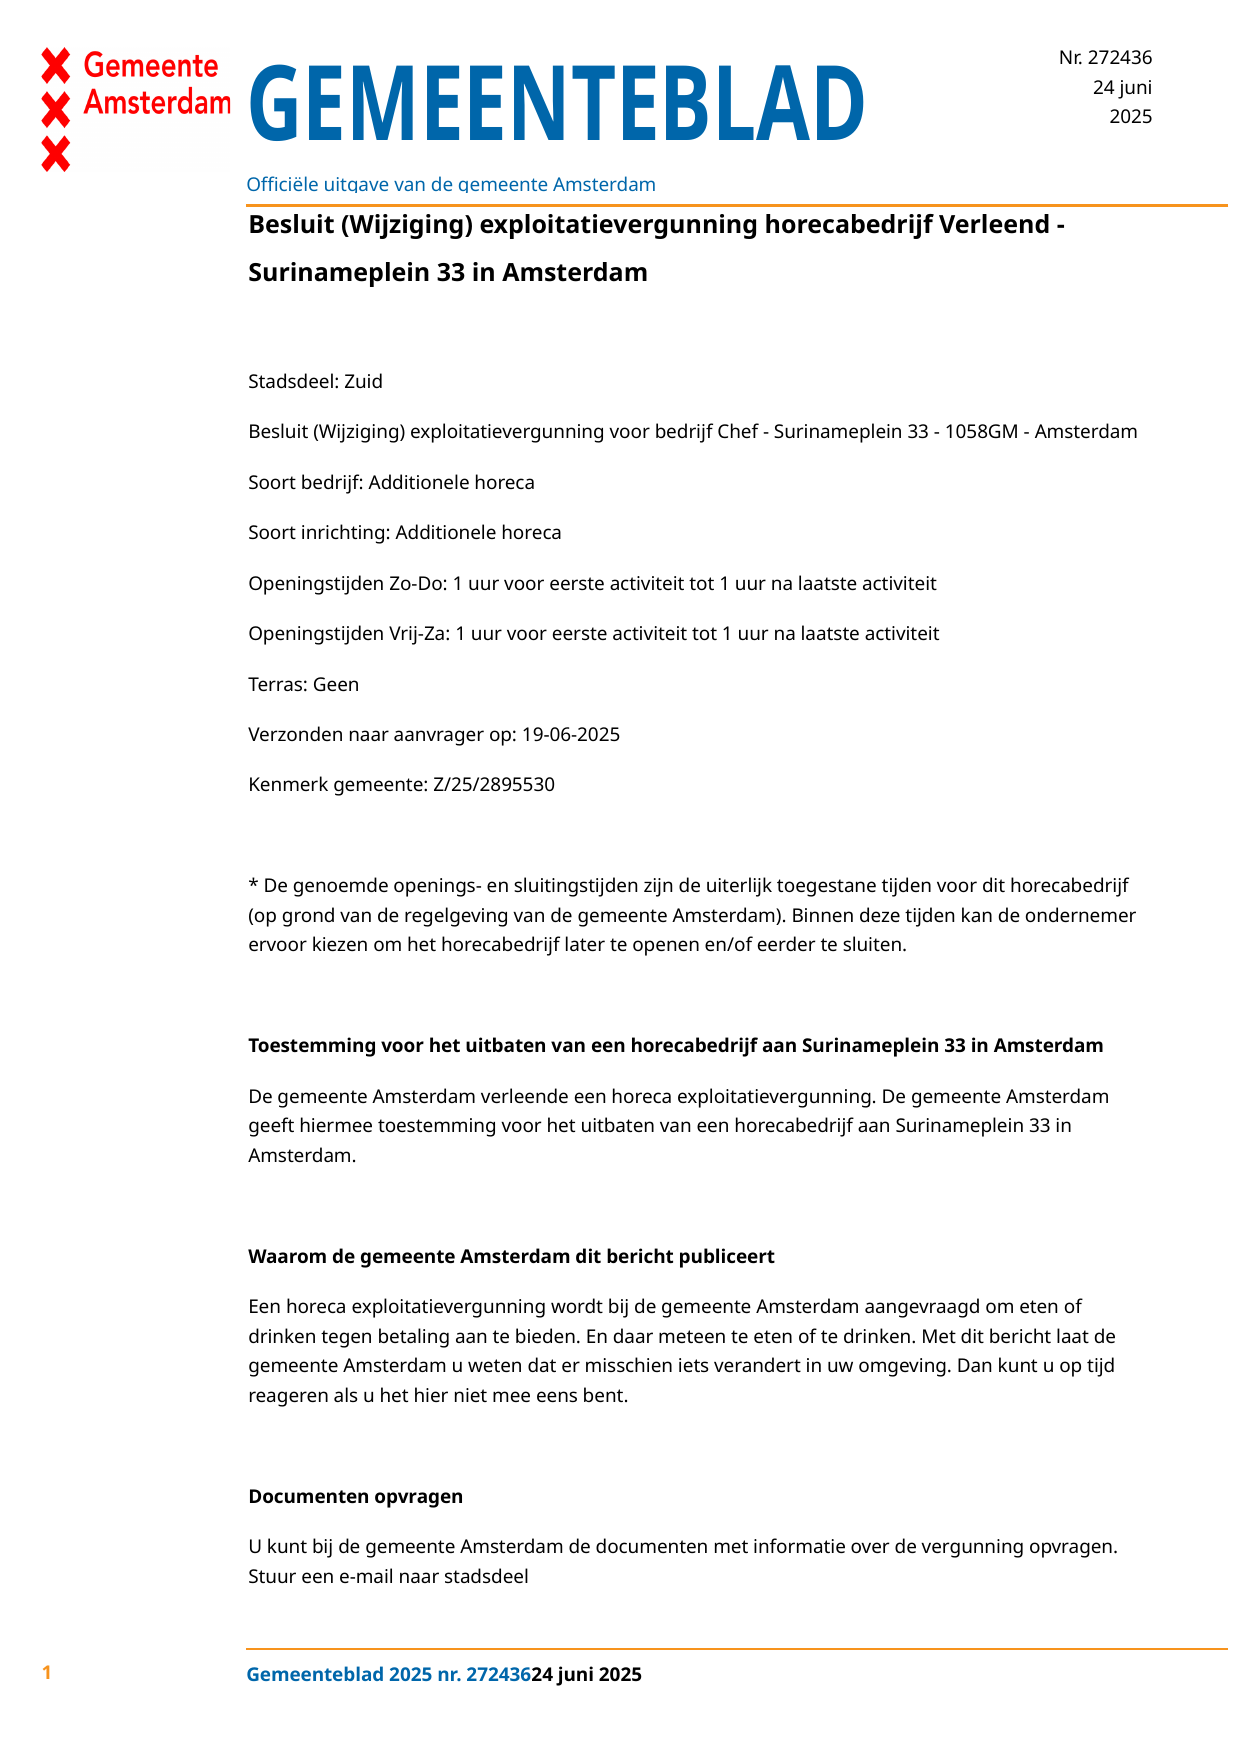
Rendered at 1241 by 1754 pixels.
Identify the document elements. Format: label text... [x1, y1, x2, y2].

text Openingstijden Zo-Do: 1 uur voor eerste activiteit tot 1 uur na laatste activiteit [248, 570, 1152, 596]
text Stadsdeel: Zuid [248, 368, 1152, 394]
text Besluit (Wijziging) exploitatievergunning voor bedrijf Chef - Surinameplein 33 - 1058GM - Amsterdam [248, 419, 1152, 444]
text U kunt bij de gemeente Amsterdam de documenten met informatie over de vergunning opvragen. Stuur een e-mail naar stadsdeel [248, 1533, 1152, 1589]
text Openingstijden Vrij-Za: 1 uur voor eerste activiteit tot 1 uur na laatste activiteit [248, 620, 1152, 646]
text Een horeca exploitatievergunning wordt bij de gemeente Amsterdam aangevraagd om eten of drinken tegen betaling aan te bieden. En daar meteen te eten of te drinken. Met dit bericht laat de gemeente Amsterdam u weten dat er misschien iets verandert in uw omgeving. Dan kunt u op tijd reageren als u het hier niet mee eens bent. [248, 1293, 1152, 1408]
text Toestemming voor het uitbaten van een horecabedrijf aan Surinameplein 33 in Amsterdam [248, 1032, 1152, 1058]
text Kenmerk gemeente: Z/25/2895530 [248, 772, 1152, 797]
text Besluit (Wijziging) exploitatievergunning horecabedrijf Verleend - Surinameplein 33 in Amsterdam [248, 207, 1152, 288]
text Terras: Geen [248, 671, 1152, 697]
text Documenten opvragen [248, 1483, 1152, 1509]
text Soort bedrijf: Additionele horeca [248, 469, 1152, 495]
text Verzonden naar aanvrager op: 19-06-2025 [248, 721, 1152, 747]
text De gemeente Amsterdam verleende een horeca exploitatievergunning. De gemeente Amsterdam geeft hiermee toestemming voor het uitbaten van een horecabedrijf aan Surinameplein 33 in Amsterdam. [248, 1083, 1152, 1168]
text * De genoemde openings- en sluitingstijden zijn de uiterlijk toegestane tijden voor dit horecabedrijf (op grond van de regelgeving van de gemeente Amsterdam). Binnen deze tijden kan de ondernemer ervoor kiezen om het horecabedrijf later te openen en/of eerder te sluiten. [248, 872, 1152, 957]
picture [41, 47, 231, 172]
text Waarom de gemeente Amsterdam dit bericht publiceert [248, 1243, 1152, 1269]
text Soort inrichting: Additionele horeca [248, 519, 1152, 545]
